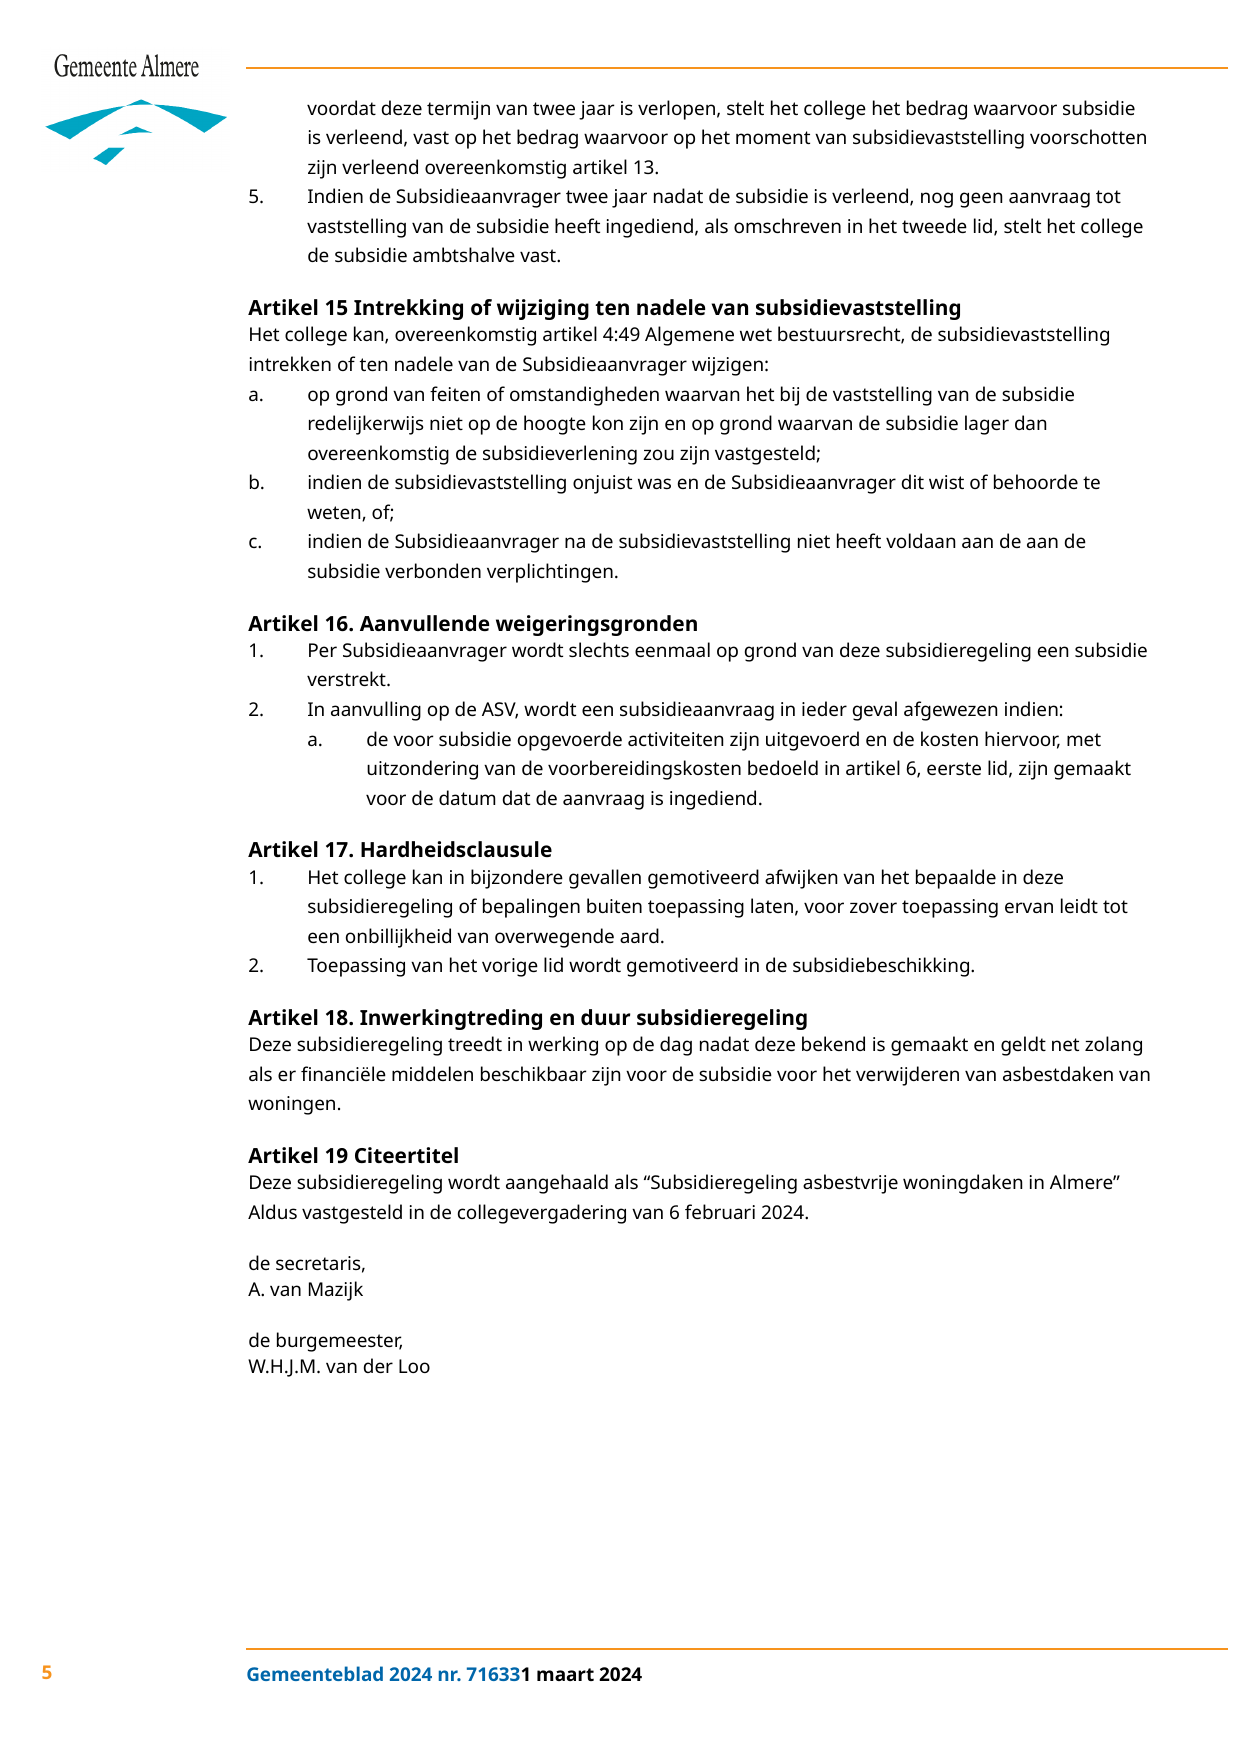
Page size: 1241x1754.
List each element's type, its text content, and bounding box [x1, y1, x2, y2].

list de voor subsidie opgevoerde activiteiten zijn uitgevoerd en de kosten hiervoor, met uitzondering van de voorbereidingskosten bedoeld in artikel 6, eerste lid, zijn gemaakt voor de datum dat de aanvraag is ingediend. [307, 726, 1152, 811]
text Artikel 15 Intrekking of wijziging ten nadele van subsidievaststelling [248, 293, 1152, 322]
text Deze subsidieregeling treedt in werking op de dag nadat deze bekend is gemaakt en geldt net zolang als er financiële middelen beschikbaar zijn voor de subsidie voor het verwijderen van asbestdaken van woningen. [248, 1031, 1152, 1116]
text Artikel 19 Citeertitel [248, 1141, 1152, 1169]
text Artikel 17. Hardheidsclausule [248, 835, 1152, 864]
text Het college kan, overeenkomstig artikel 4:49 Algemene wet bestuursrecht, de subsidievaststelling intrekken of ten nadele van de Subsidieaanvrager wijzigen: [248, 322, 1152, 377]
list voordat deze termijn van twee jaar is verlopen, stelt het college het bedrag waarvoor subsidie is verleend, vast op het bedrag waarvoor op het moment van subsidievaststelling voorschotten zijn verleend overeenkomstig artikel 13. [248, 95, 1152, 180]
list In aanvulling op de ASV, wordt een subsidieaanvraag in ieder geval afgewezen indien: [248, 696, 1152, 722]
list op grond van feiten of omstandigheden waarvan het bij de vaststelling van de subsidie redelijkerwijs niet op de hoogte kon zijn en op grond waarvan de subsidie lager dan overeenkomstig de subsidieverlening zou zijn vastgesteld; [248, 381, 1152, 466]
text W.H.J.M. van der Loo [248, 1353, 1152, 1379]
text de secretaris, [248, 1251, 1152, 1276]
list indien de subsidievaststelling onjuist was en de Subsidieaanvrager dit wist of behoorde te weten, of; [248, 469, 1152, 525]
text de burgemeester, [248, 1328, 1152, 1353]
text A. van Mazijk [248, 1276, 1152, 1302]
list indien de Subsidieaanvrager na de subsidievaststelling niet heeft voldaan aan de aan de subsidie verbonden verplichtingen. [248, 529, 1152, 584]
text Deze subsidieregeling wordt aangehaald als “Subsidieregeling asbestvrije woningdaken in Almere” [248, 1169, 1152, 1195]
list Indien de Subsidieaanvrager twee jaar nadat de subsidie is verleend, nog geen aanvraag tot vaststelling van de subsidie heeft ingediend, als omschreven in het tweede lid, stelt het college de subsidie ambtshalve vast. [248, 183, 1152, 268]
text Artikel 18. Inwerkingtreding en duur subsidieregeling [248, 1003, 1152, 1031]
list Per Subsidieaanvrager wordt slechts eenmaal op grond van deze subsidieregeling een subsidie verstrekt. [248, 637, 1152, 692]
list Het college kan in bijzondere gevallen gemotiveerd afwijken van het bepaalde in deze subsidieregeling of bepalingen buiten toepassing laten, voor zover toepassing ervan leidt tot een onbillijkheid van overwegende aard. [248, 864, 1152, 949]
text Artikel 16. Aanvullende weigeringsgronden [248, 609, 1152, 637]
picture [41, 47, 231, 172]
list Toepassing van het vorige lid wordt gemotiveerd in de subsidiebeschikking. [248, 953, 1152, 978]
text Aldus vastgesteld in de collegevergadering van 6 februari 2024. [248, 1199, 1152, 1225]
